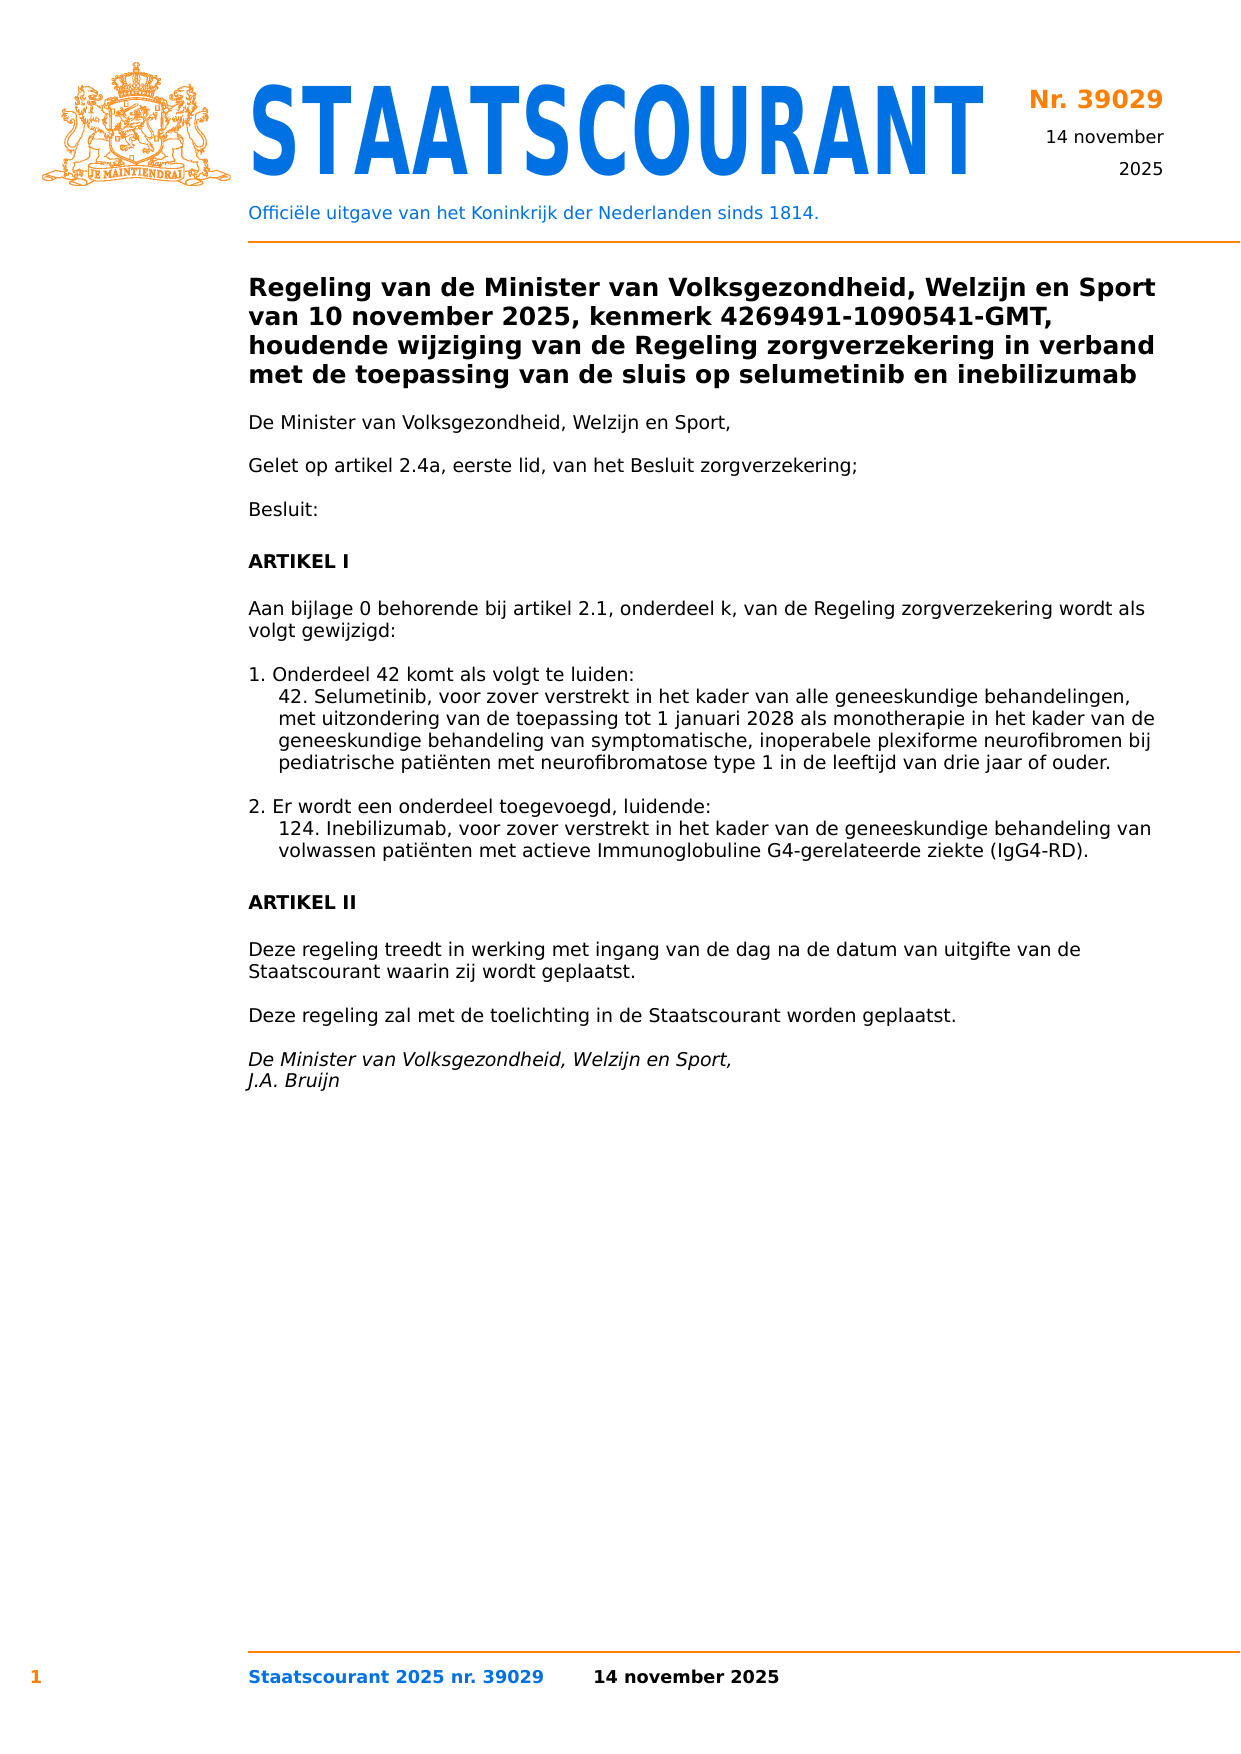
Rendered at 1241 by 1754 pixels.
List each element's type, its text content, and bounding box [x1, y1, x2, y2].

subtitle Regeling van de Minister van Volksgezondheid, Welzijn en Sport van 10 november 2025, kenmerk 4269491-1090541-GMT, houdende wijziging van de Regeling zorgverzekering in verband met de toepassing van de sluis op selumetinib en inebilizumab [248, 273, 1163, 390]
text 2. Er wordt een onderdeel toegevoegd, luidende: [248, 796, 1163, 818]
text Deze regeling zal met de toelichting in de Staatscourant worden geplaatst. [248, 1004, 1163, 1027]
text De Minister van Volksgezondheid, Welzijn en Sport, J.A. Bruijn [248, 1048, 1163, 1092]
text Deze regeling treedt in werking met ingang van de dag na de datum van uitgifte van de Staatscourant waarin zij wordt geplaatst. [248, 939, 1163, 983]
text Gelet op artikel 2.4a, eerste lid, van het Besluit zorgverzekering; [248, 455, 1163, 477]
table_cell 14 november [998, 121, 1240, 153]
table_header STAATSCOURANT [248, 62, 998, 203]
text 42. Selumetinib, voor zover verstrekt in het kader van alle geneeskundige behandelingen, met uitzondering van de toepassing tot 1 januari 2028 als monotherapie in het kader van de geneeskundige behandeling van symptomatische, inoperabele plexiforme neurofibromen bij pediatrische patiënten met neurofibromatose type 1 in de leeftijd van drie jaar of ouder. [278, 686, 1163, 774]
picture [41, 62, 231, 186]
table_header [25, 62, 248, 241]
subtitle ARTIKEL I [248, 551, 1163, 573]
text 1. Onderdeel 42 komt als volgt te luiden: [248, 664, 1163, 686]
table_cell 2025 [998, 153, 1240, 203]
text Aan bijlage 0 behorende bij artikel 2.1, onderdeel k, van de Regeling zorgverzekering wordt als volgt gewijzigd: [248, 598, 1163, 642]
text 124. Inebilizumab, voor zover verstrekt in het kader van de geneeskundige behandeling van volwassen patiënten met actieve Immunoglobuline G4-gerelateerde ziekte (IgG4-RD). [278, 818, 1163, 862]
subtitle ARTIKEL II [248, 892, 1163, 914]
text De Minister van Volksgezondheid, Welzijn en Sport, [248, 412, 1163, 433]
table_header Nr. 39029 [998, 62, 1240, 121]
text Besluit: [248, 499, 1163, 521]
table_cell Officiële uitgave van het Koninkrijk der Nederlanden sinds 1814. [248, 203, 1240, 241]
